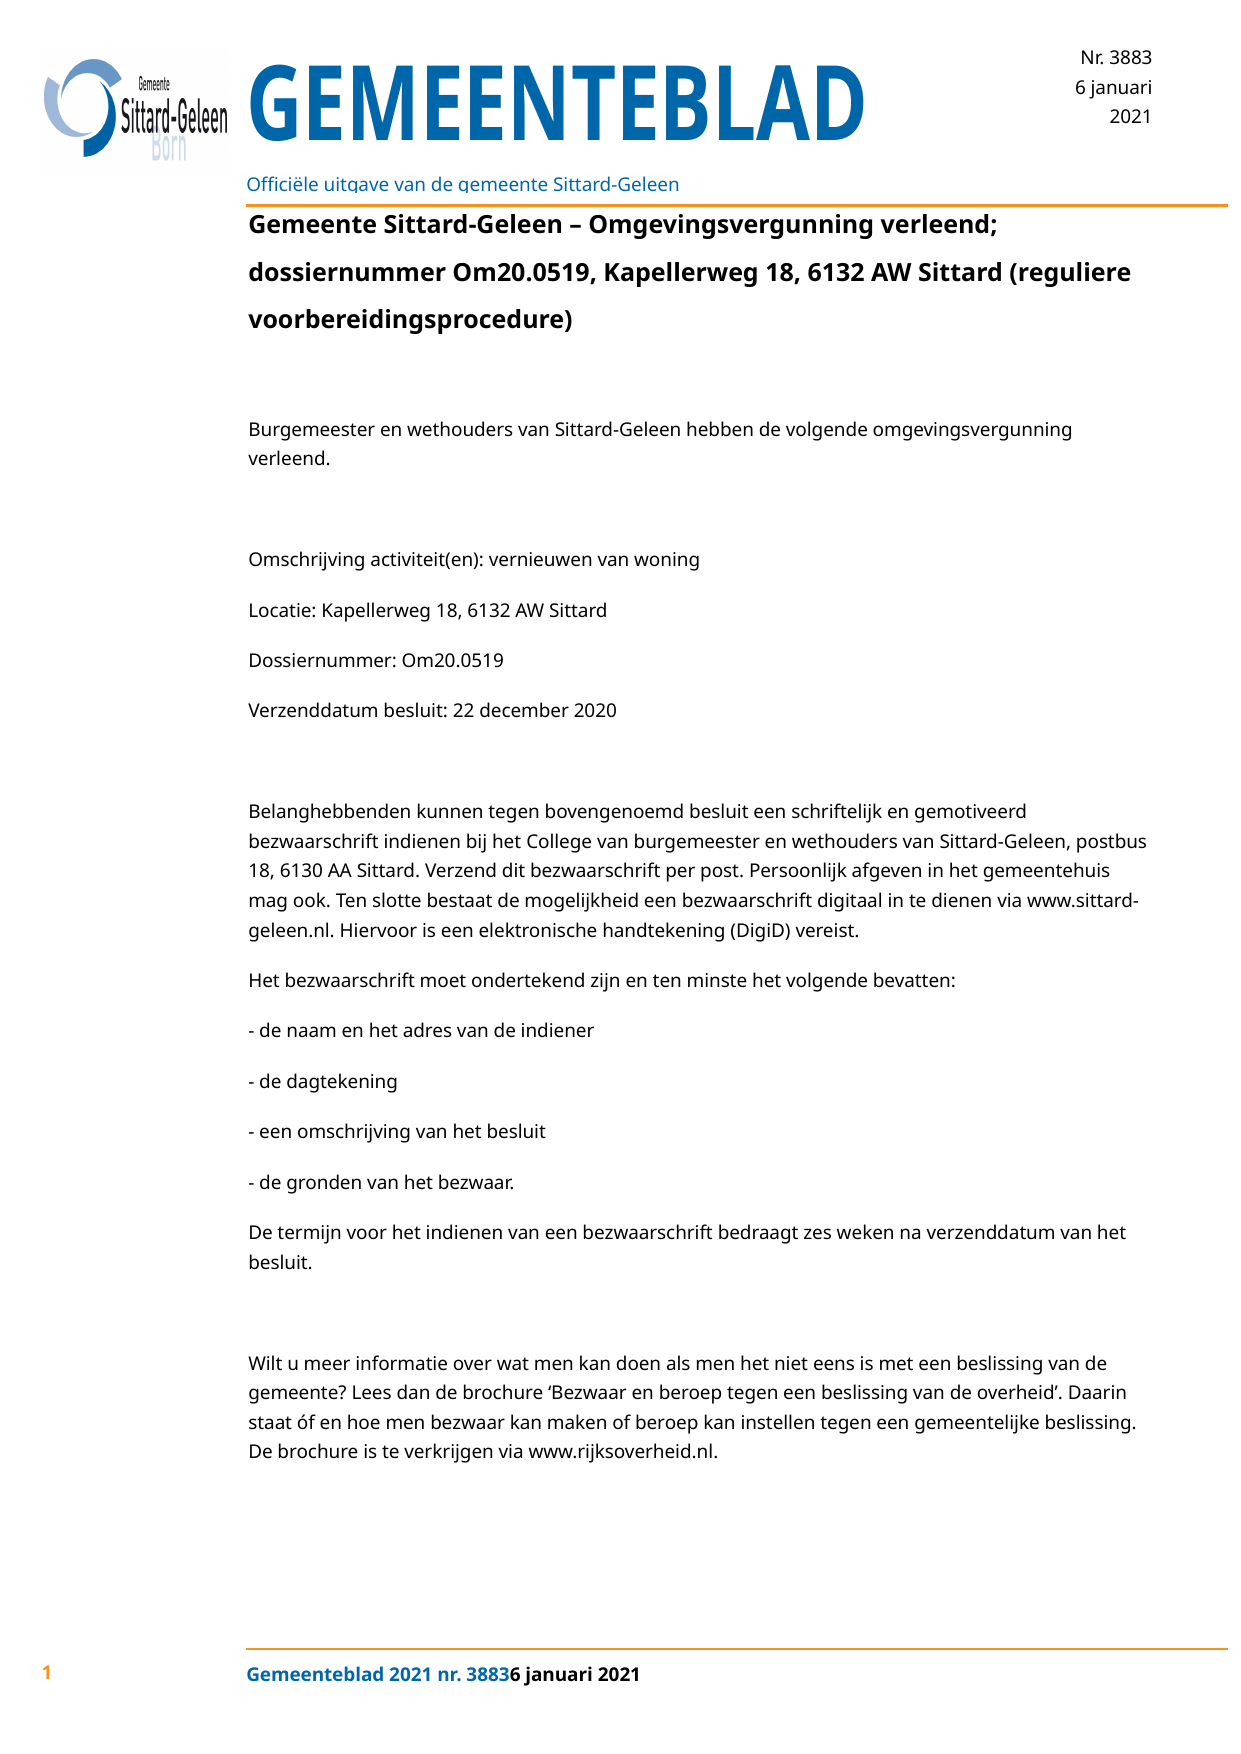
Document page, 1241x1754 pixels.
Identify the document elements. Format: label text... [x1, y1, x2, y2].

text - de dagtekening [248, 1068, 1152, 1094]
text Verzenddatum besluit: 22 december 2020 [248, 698, 1152, 723]
text Wilt u meer informatie over wat men kan doen als men het niet eens is met een beslissing van de gemeente? Lees dan de brochure ‘Bezwaar en beroep tegen een beslissing van de overheid’. Daarin staat óf en hoe men bezwaar kan maken of beroep kan instellen tegen een gemeentelijke beslissing. De brochure is te verkrijgen via www.rijksoverheid.nl. [248, 1350, 1152, 1464]
text Dossiernummer: Om20.0519 [248, 647, 1152, 673]
text Burgemeester en wethouders van Sittard-Geleen hebben de volgende omgevingsvergunning verleend. [248, 416, 1152, 471]
text De termijn voor het indienen van een bezwaarschrift bedraagt zes weken na verzenddatum van het besluit. [248, 1219, 1152, 1274]
text Belanghebbenden kunnen tegen bovengenoemd besluit een schriftelijk en gemotiveerd bezwaarschrift indienen bij het College van burgemeester en wethouders van Sittard-Geleen, postbus 18, 6130 AA Sittard. Verzend dit bezwaarschrift per post. Persoonlijk afgeven in het gemeentehuis mag ook. Ten slotte bestaat de mogelijkheid een bezwaarschrift digitaal in te dienen via www.sittard-geleen.nl. Hiervoor is een elektronische handtekening (DigiD) vereist. [248, 798, 1152, 942]
text - een omschrijving van het besluit [248, 1118, 1152, 1144]
picture [41, 47, 231, 172]
text - de gronden van het bezwaar. [248, 1169, 1152, 1194]
text Omschrijving activiteit(en): vernieuwen van woning [248, 546, 1152, 572]
text Het bezwaarschrift moet ondertekend zijn en ten minste het volgende bevatten: [248, 967, 1152, 993]
text - de naam en het adres van de indiener [248, 1018, 1152, 1043]
text Gemeente Sittard-Geleen – Omgevingsvergunning verleend; dossiernummer Om20.0519, Kapellerweg 18, 6132 AW Sittard (reguliere voorbereidingsprocedure) [248, 207, 1152, 336]
text Locatie: Kapellerweg 18, 6132 AW Sittard [248, 597, 1152, 622]
